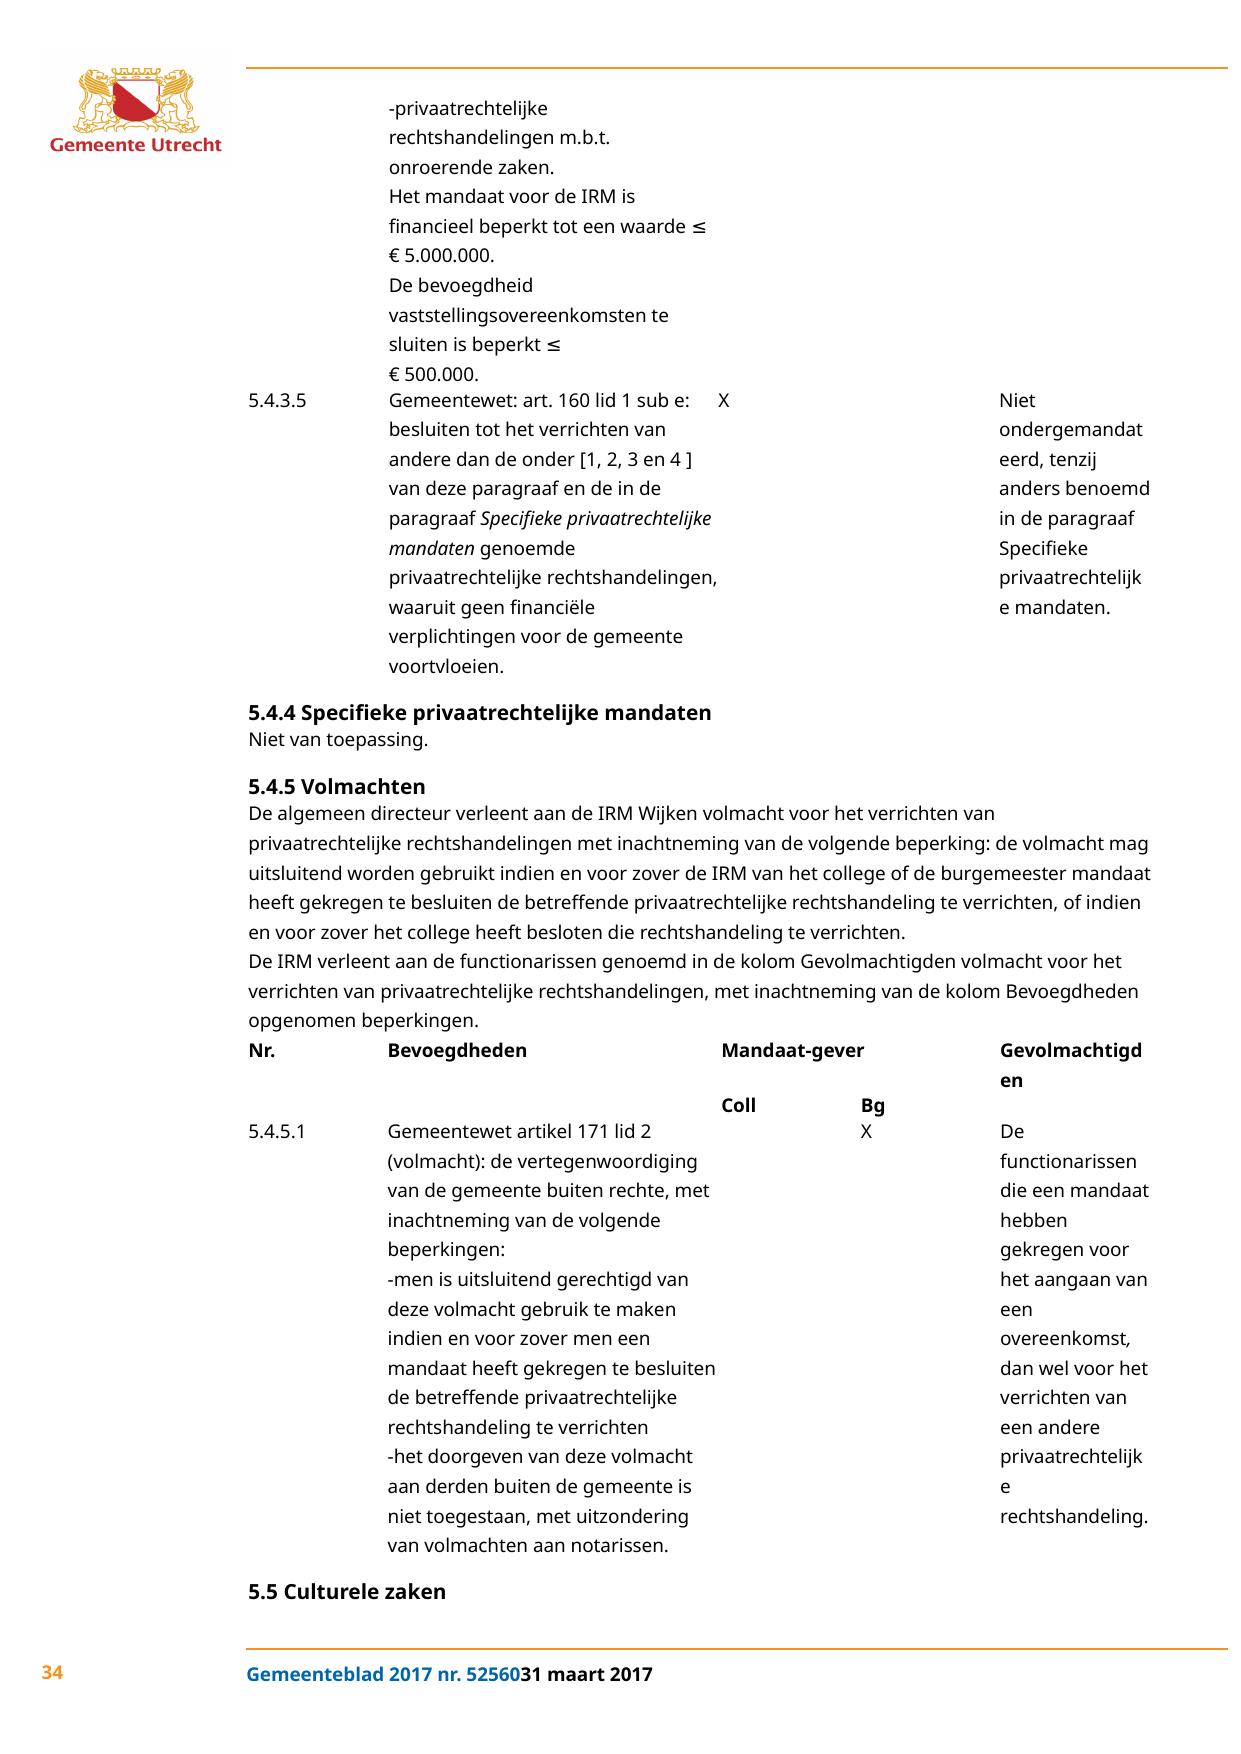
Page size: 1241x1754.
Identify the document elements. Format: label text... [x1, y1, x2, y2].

table_cell -privaatrechtelijke rechtshandelingen m.b.t. onroerende zaken. Het mandaat voor de IRM is financieel beperkt tot een waarde ≤ € 5.000.000. De bevoegdheid vaststellingsovereenkomsten te sluiten is beperkt ≤ € 500.000. [389, 95, 718, 387]
table_header Mandaat-gever [721, 1037, 1000, 1093]
picture [41, 47, 231, 172]
text 5.4.5 Volmachten [248, 772, 1152, 801]
table_cell [248, 95, 388, 387]
table_header Nr. [248, 1037, 387, 1093]
table_cell Bg [861, 1093, 1000, 1118]
table_cell [859, 95, 999, 387]
table_header Gevolmachtigden [1000, 1037, 1152, 1093]
table_cell Niet ondergemandateerd, tenzij anders benoemd in de paragraaf Specifieke privaatrechtelijke mandaten. [999, 387, 1152, 679]
table_cell [718, 95, 858, 387]
table_cell [859, 387, 999, 679]
table_cell X [718, 387, 858, 679]
table_cell [999, 95, 1152, 387]
table_cell [721, 1118, 861, 1558]
table_cell Gemeentewet: art. 160 lid 1 sub e: besluiten tot het verrichten van andere dan de onder [1, 2, 3 en 4 ] van deze paragraaf en de in de paragraaf Specifieke privaatrechtelijke mandaten genoemde privaatrechtelijke rechtshandelingen, waaruit geen financiële verplichtingen voor de gemeente voortvloeien. [389, 387, 718, 679]
table_cell X [861, 1118, 1000, 1558]
table_cell 5.4.3.5 [248, 387, 388, 679]
table_cell [388, 1093, 721, 1118]
table_cell Gemeentewet artikel 171 lid 2 (volmacht): de vertegenwoordiging van de gemeente buiten rechte, met inachtneming van de volgende beperkingen: -men is uitsluitend gerechtigd van deze volmacht gebruik te maken indien en voor zover men een mandaat heeft gekregen te besluiten de betreffende privaatrechtelijke rechtshandeling te verrichten -het doorgeven van deze volmacht aan derden buiten de gemeente is niet toegestaan, met uitzondering van volmachten aan notarissen. [388, 1118, 721, 1558]
table_cell 5.4.5.1 [248, 1118, 387, 1558]
table_cell [1000, 1093, 1152, 1118]
text Niet van toepassing. [248, 726, 1152, 752]
table_cell [248, 1093, 387, 1118]
text 5.5 Culturele zaken [248, 1577, 1152, 1606]
text De algemeen directeur verleent aan de IRM Wijken volmacht voor het verrichten van privaatrechtelijke rechtshandelingen met inachtneming van de volgende beperking: de volmacht mag uitsluitend worden gebruikt indien en voor zover de IRM van het college of de burgemeester mandaat heeft gekregen te besluiten de betreffende privaatrechtelijke rechtshandeling te verrichten, of indien en voor zover het college heeft besloten die rechtshandeling te verrichten. [248, 801, 1152, 944]
table_header Bevoegdheden [388, 1037, 721, 1093]
table_cell De functionarissen die een mandaat hebben gekregen voor het aangaan van een overeenkomst, dan wel voor het verrichten van een andere privaatrechtelijke rechtshandeling. [1000, 1118, 1152, 1558]
table_cell Coll [721, 1093, 861, 1118]
text De IRM verleent aan de functionarissen genoemd in de kolom Gevolmachtigden volmacht voor het verrichten van privaatrechtelijke rechtshandelingen, met inachtneming van de kolom Bevoegdheden opgenomen beperkingen. [248, 948, 1152, 1033]
text 5.4.4 Specifieke privaatrechtelijke mandaten [248, 698, 1152, 726]
